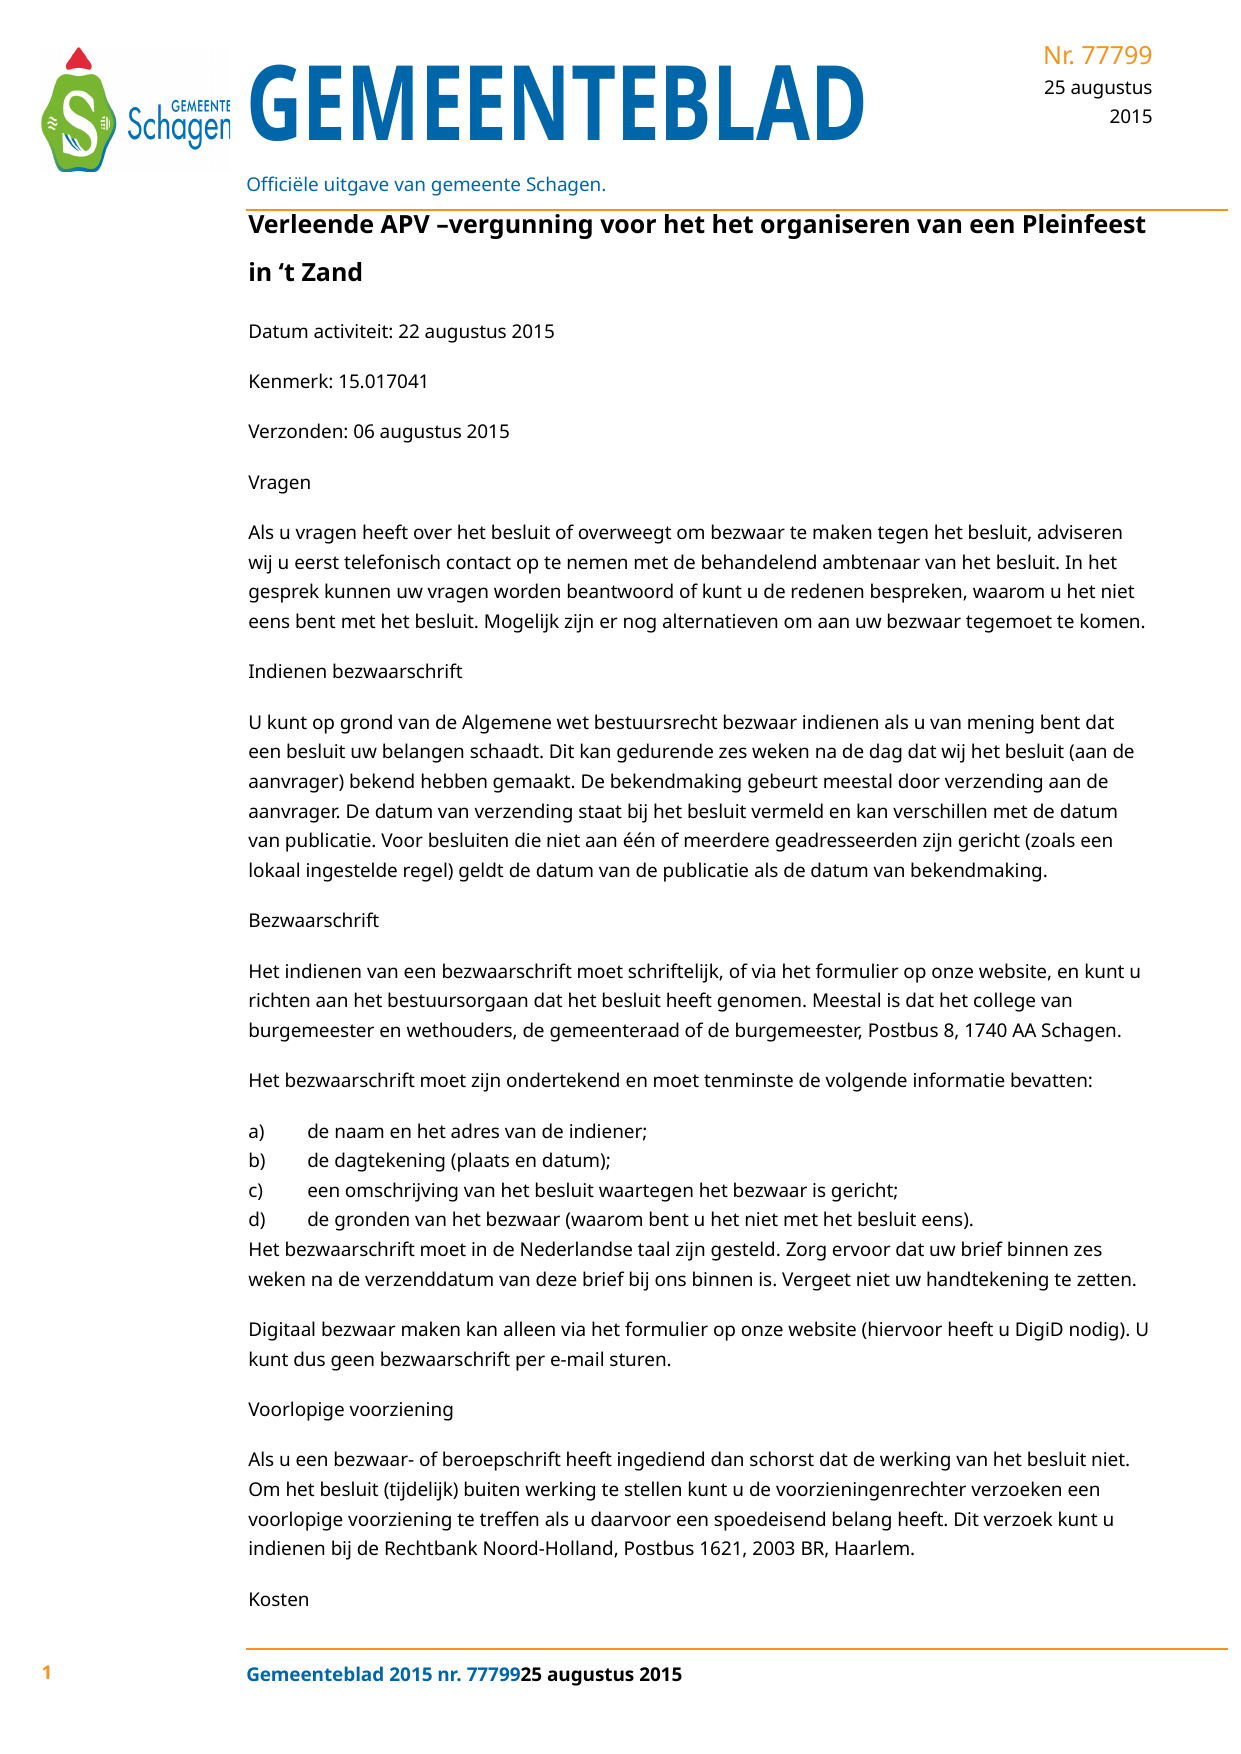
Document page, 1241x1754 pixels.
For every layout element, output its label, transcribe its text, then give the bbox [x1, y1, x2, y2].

text Vragen [248, 469, 1152, 495]
text Verleende APV –vergunning voor het het organiseren van een Pleinfeest in ‘t Zand [248, 211, 1152, 288]
text Datum activiteit: 22 augustus 2015 [248, 318, 1152, 344]
list de naam en het adres van de indiener; [248, 1118, 1152, 1144]
text Het bezwaarschrift moet zijn ondertekend en moet tenminste de volgende informatie bevatten: [248, 1067, 1152, 1093]
text Het indienen van een bezwaarschrift moet schriftelijk, of via het formulier op onze website, en kunt u richten aan het bestuursorgaan dat het besluit heeft genomen. Meestal is dat het college van burgemeester en wethouders, de gemeenteraad of de burgemeester, Postbus 8, 1740 AA Schagen. [248, 958, 1152, 1043]
list de gronden van het bezwaar (waarom bent u het niet met het besluit eens). [248, 1207, 1152, 1232]
text Kosten [248, 1586, 1152, 1612]
text U kunt op grond van de Algemene wet bestuursrecht bezwaar indienen als u van mening bent dat een besluit uw belangen schaadt. Dit kan gedurende zes weken na de dag dat wij het besluit (aan de aanvrager) bekend hebben gemaakt. De bekendmaking gebeurt meestal door verzending aan de aanvrager. De datum van verzending staat bij het besluit vermeld en kan verschillen met de datum van publicatie. Voor besluiten die niet aan één of meerdere geadresseerden zijn gericht (zoals een lokaal ingestelde regel) geldt de datum van de publicatie als de datum van bekendmaking. [248, 709, 1152, 883]
list de dagtekening (plaats en datum); [248, 1147, 1152, 1173]
text Verzonden: 06 augustus 2015 [248, 419, 1152, 444]
text Kenmerk: 15.017041 [248, 368, 1152, 394]
text Bezwaarschrift [248, 907, 1152, 933]
text Digitaal bezwaar maken kan alleen via het formulier op onze website (hiervoor heeft u DigiD nodig). U kunt dus geen bezwaarschrift per e-mail sturen. [248, 1316, 1152, 1372]
text Voorlopige voorziening [248, 1396, 1152, 1422]
text Indienen bezwaarschrift [248, 659, 1152, 684]
text Als u een bezwaar- of beroepschrift heeft ingediend dan schorst dat de werking van het besluit niet. Om het besluit (tijdelijk) buiten werking te stellen kunt u de voorzieningenrechter verzoeken een voorlopige voorziening te treffen als u daarvoor een spoedeisend belang heeft. Dit verzoek kunt u indienen bij de Rechtbank Noord-Holland, Postbus 1621, 2003 BR, Haarlem. [248, 1447, 1152, 1561]
picture [41, 47, 231, 172]
list een omschrijving van het besluit waartegen het bezwaar is gericht; [248, 1177, 1152, 1203]
text Het bezwaarschrift moet in de Nederlandse taal zijn gesteld. Zorg ervoor dat uw brief binnen zes weken na de verzenddatum van deze brief bij ons binnen is. Vergeet niet uw handtekening te zetten. [248, 1236, 1152, 1292]
text Als u vragen heeft over het besluit of overweegt om bezwaar te maken tegen het besluit, adviseren wij u eerst telefonisch contact op te nemen met de behandelend ambtenaar van het besluit. In het gesprek kunnen uw vragen worden beantwoord of kunt u de redenen bespreken, waarom u het niet eens bent met het besluit. Mogelijk zijn er nog alternatieven om aan uw bezwaar tegemoet te komen. [248, 519, 1152, 634]
